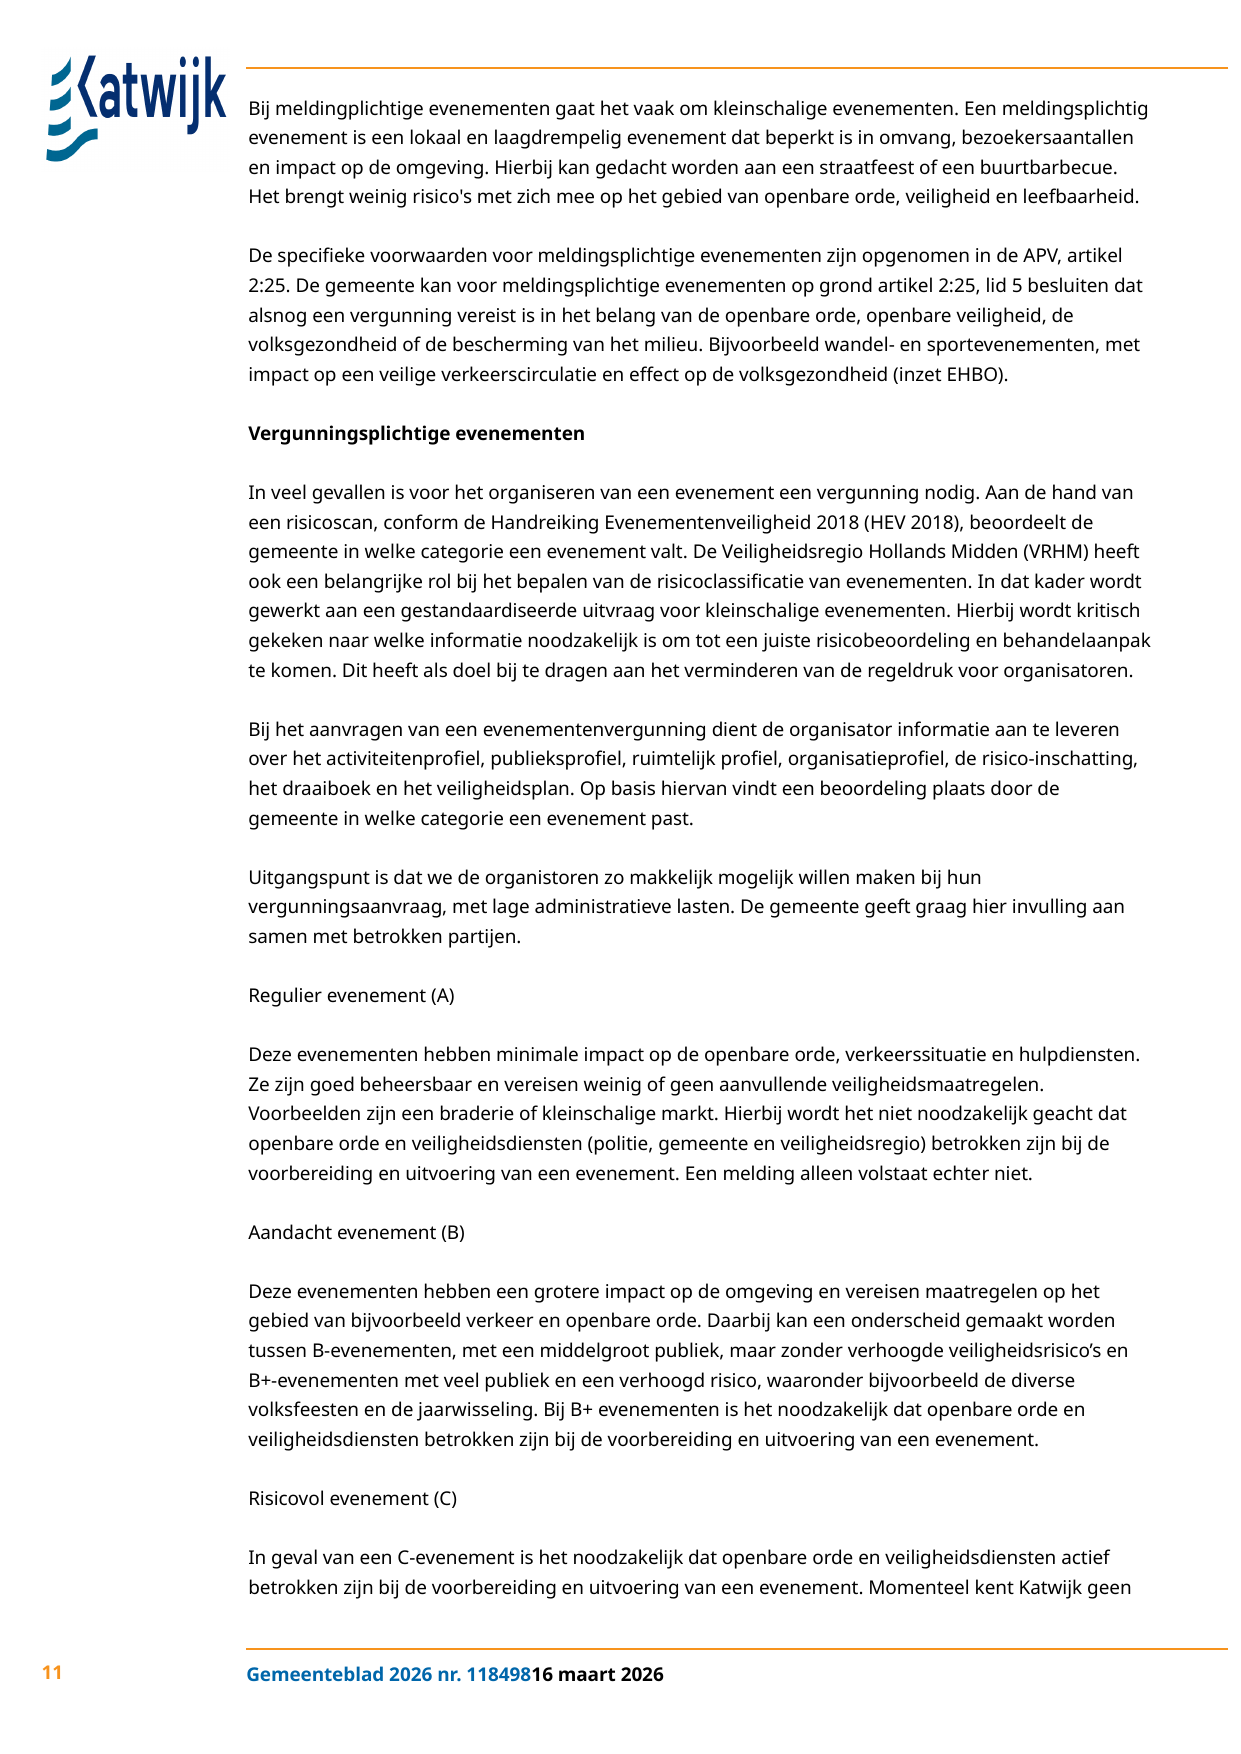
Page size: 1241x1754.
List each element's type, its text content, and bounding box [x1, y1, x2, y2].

picture [41, 47, 231, 172]
text De specifieke voorwaarden voor meldingsplichtige evenementen zijn opgenomen in de APV, artikel 2:25. De gemeente kan voor meldingsplichtige evenementen op grond artikel 2:25, lid 5 besluiten dat alsnog een vergunning vereist is in het belang van de openbare orde, openbare veiligheid, de volksgezondheid of de bescherming van het milieu. Bijvoorbeeld wandel- en sportevenementen, met impact op een veilige verkeerscirculatie en effect op de volksgezondheid (inzet EHBO). [248, 243, 1152, 387]
text Bij meldingplichtige evenementen gaat het vaak om kleinschalige evenementen. Een meldingsplichtig evenement is een lokaal en laagdrempelig evenement dat beperkt is in omvang, bezoekersaantallen en impact op de omgeving. Hierbij kan gedacht worden aan een straatfeest of een buurtbarbecue. Het brengt weinig risico's met zich mee op het gebied van openbare orde, veiligheid en leefbaarheid. [248, 95, 1152, 209]
text Uitgangspunt is dat we de organistoren zo makkelijk mogelijk willen maken bij hun vergunningsaanvraag, met lage administratieve lasten. De gemeente geeft graag hier invulling aan samen met betrokken partijen. [248, 864, 1152, 949]
text Vergunningsplichtige evenementen [248, 420, 1152, 446]
text Risicovol evenement (C) [248, 1485, 1152, 1511]
text Deze evenementen hebben minimale impact op de openbare orde, verkeerssituatie en hulpdiensten. Ze zijn goed beheersbaar en vereisen weinig of geen aanvullende veiligheidsmaatregelen. Voorbeelden zijn een braderie of kleinschalige markt. Hierbij wordt het niet noodzakelijk geacht dat openbare orde en veiligheidsdiensten (politie, gemeente en veiligheidsregio) betrokken zijn bij de voorbereiding en uitvoering van een evenement. Een melding alleen volstaat echter niet. [248, 1041, 1152, 1186]
text In veel gevallen is voor het organiseren van een evenement een vergunning nodig. Aan de hand van een risicoscan, conform de Handreiking Evenementenveiligheid 2018 (HEV 2018), beoordeelt de gemeente in welke categorie een evenement valt. De Veiligheidsregio Hollands Midden (VRHM) heeft ook een belangrijke rol bij het bepalen van de risicoclassificatie van evenementen. In dat kader wordt gewerkt aan een gestandaardiseerde uitvraag voor kleinschalige evenementen. Hierbij wordt kritisch gekeken naar welke informatie noodzakelijk is om tot een juiste risicobeoordeling en behandelaanpak te komen. Dit heeft als doel bij te dragen aan het verminderen van de regeldruk voor organisatoren. [248, 479, 1152, 683]
text In geval van een C-evenement is het noodzakelijk dat openbare orde en veiligheidsdiensten actief betrokken zijn bij de voorbereiding en uitvoering van een evenement. Momenteel kent Katwijk geen [248, 1544, 1152, 1600]
text Bij het aanvragen van een evenementenvergunning dient de organisator informatie aan te leveren over het activiteitenprofiel, publieksprofiel, ruimtelijk profiel, organisatieprofiel, de risico-inschatting, het draaiboek en het veiligheidsplan. Op basis hiervan vindt een beoordeling plaats door de gemeente in welke categorie een evenement past. [248, 716, 1152, 831]
text Regulier evenement (A) [248, 982, 1152, 1008]
text Aandacht evenement (B) [248, 1219, 1152, 1245]
text Deze evenementen hebben een grotere impact op de omgeving en vereisen maatregelen op het gebied van bijvoorbeeld verkeer en openbare orde. Daarbij kan een onderscheid gemaakt worden tussen B-evenementen, met een middelgroot publiek, maar zonder verhoogde veiligheidsrisico’s en B+-evenementen met veel publiek en een verhoogd risico, waaronder bijvoorbeeld de diverse volksfeesten en de jaarwisseling. Bij B+ evenementen is het noodzakelijk dat openbare orde en veiligheidsdiensten betrokken zijn bij de voorbereiding en uitvoering van een evenement. [248, 1278, 1152, 1452]
